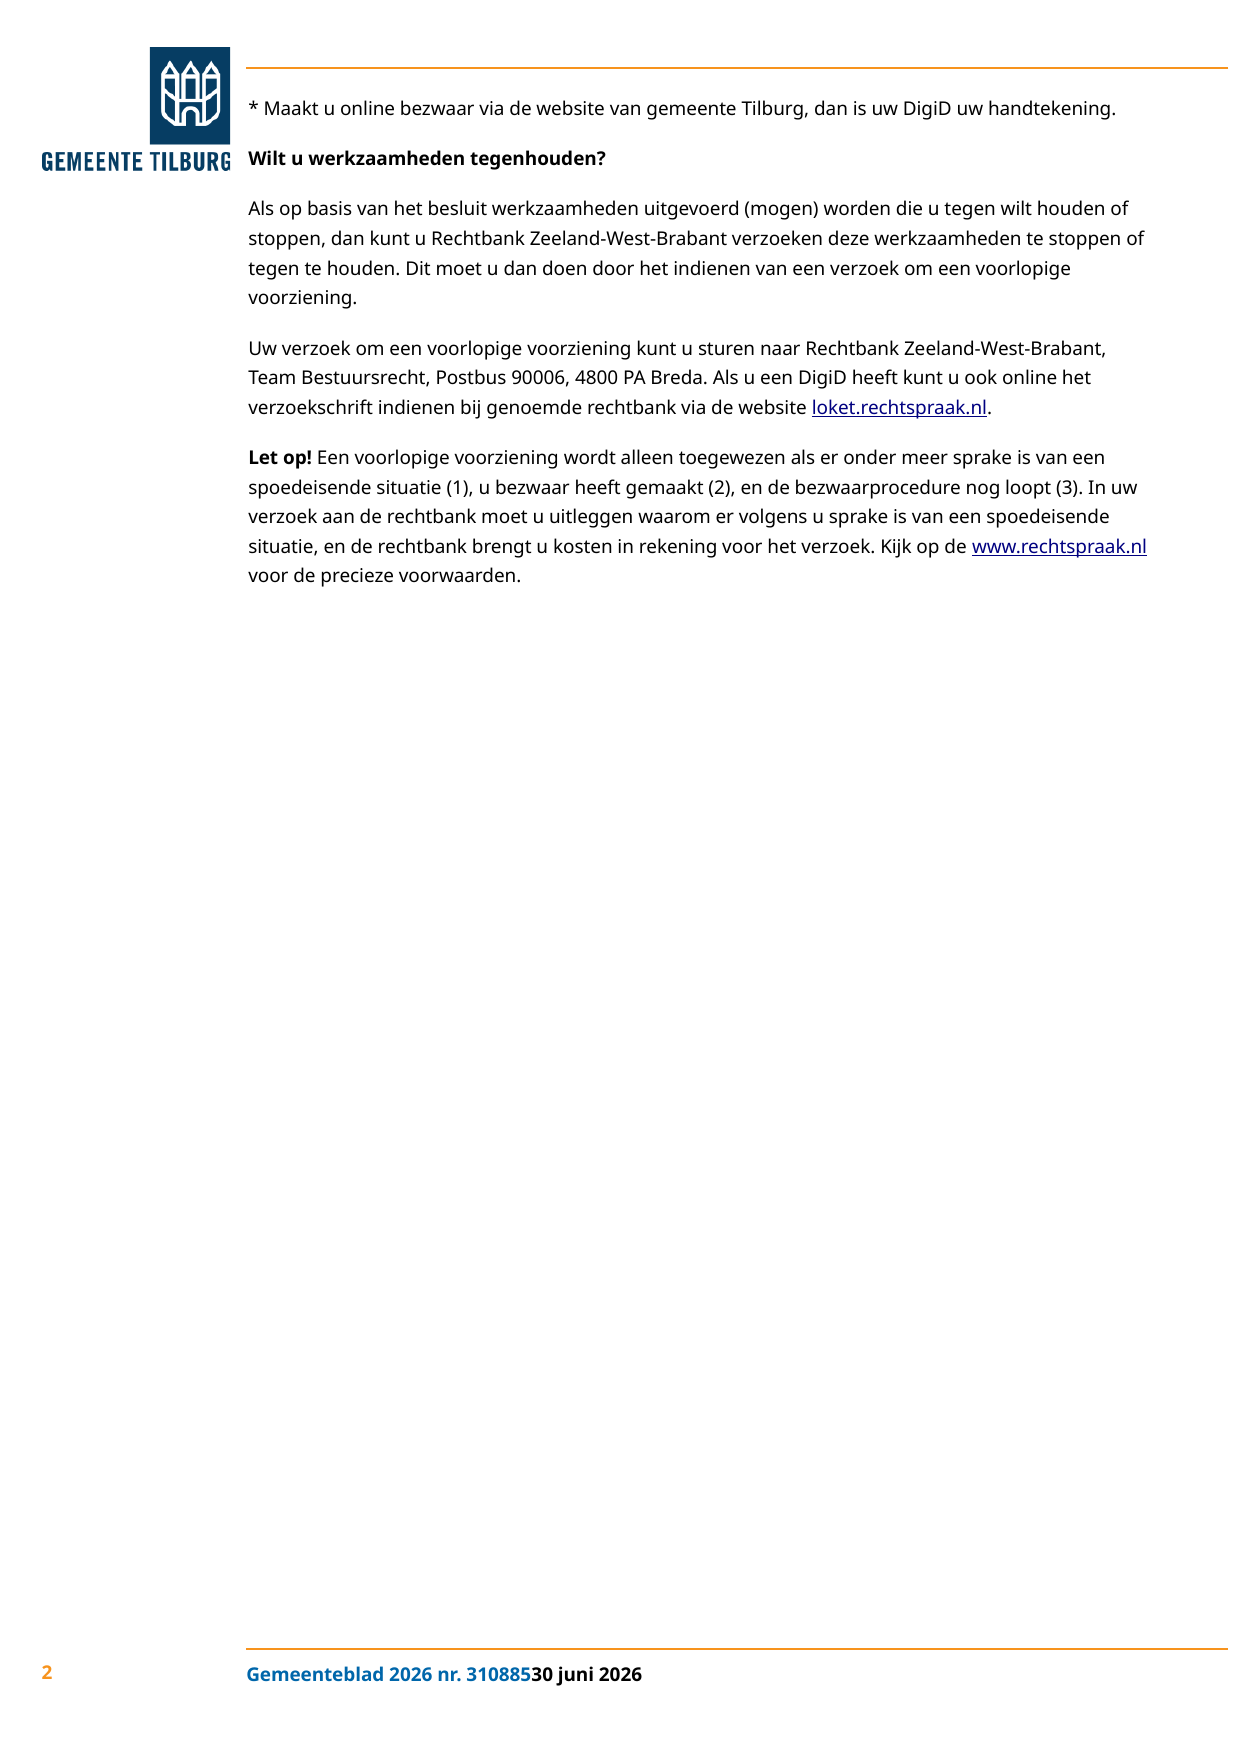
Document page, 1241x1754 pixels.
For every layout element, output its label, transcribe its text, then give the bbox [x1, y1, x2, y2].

picture [41, 47, 231, 172]
text Wilt u werkzaamheden tegenhouden? [248, 145, 1152, 171]
text Als op basis van het besluit werkzaamheden uitgevoerd (mogen) worden die u tegen wilt houden of stoppen, dan kunt u Rechtbank Zeeland-West-Brabant verzoeken deze werkzaamheden te stoppen of tegen te houden. Dit moet u dan doen door het indienen van een verzoek om een voorlopige voorziening. [248, 196, 1152, 310]
text Uw verzoek om een voorlopige voorziening kunt u sturen naar Rechtbank Zeeland-West-Brabant, Team Bestuursrecht, Postbus 90006, 4800 PA Breda. Als u een DigiD heeft kunt u ook online het verzoekschrift indienen bij genoemde rechtbank via de website loket.rechtspraak.nl. [248, 335, 1152, 420]
text Let op! Een voorlopige voorziening wordt alleen toegewezen als er onder meer sprake is van een spoedeisende situatie (1), u bezwaar heeft gemaakt (2), en de bezwaarprocedure nog loopt (3). In uw verzoek aan de rechtbank moet u uitleggen waarom er volgens u sprake is van een spoedeisende situatie, en de rechtbank brengt u kosten in rekening voor het verzoek. Kijk op de www.rechtspraak.nl voor de precieze voorwaarden. [248, 444, 1152, 588]
text * Maakt u online bezwaar via de website van gemeente Tilburg, dan is uw DigiD uw handtekening. [248, 95, 1152, 121]
